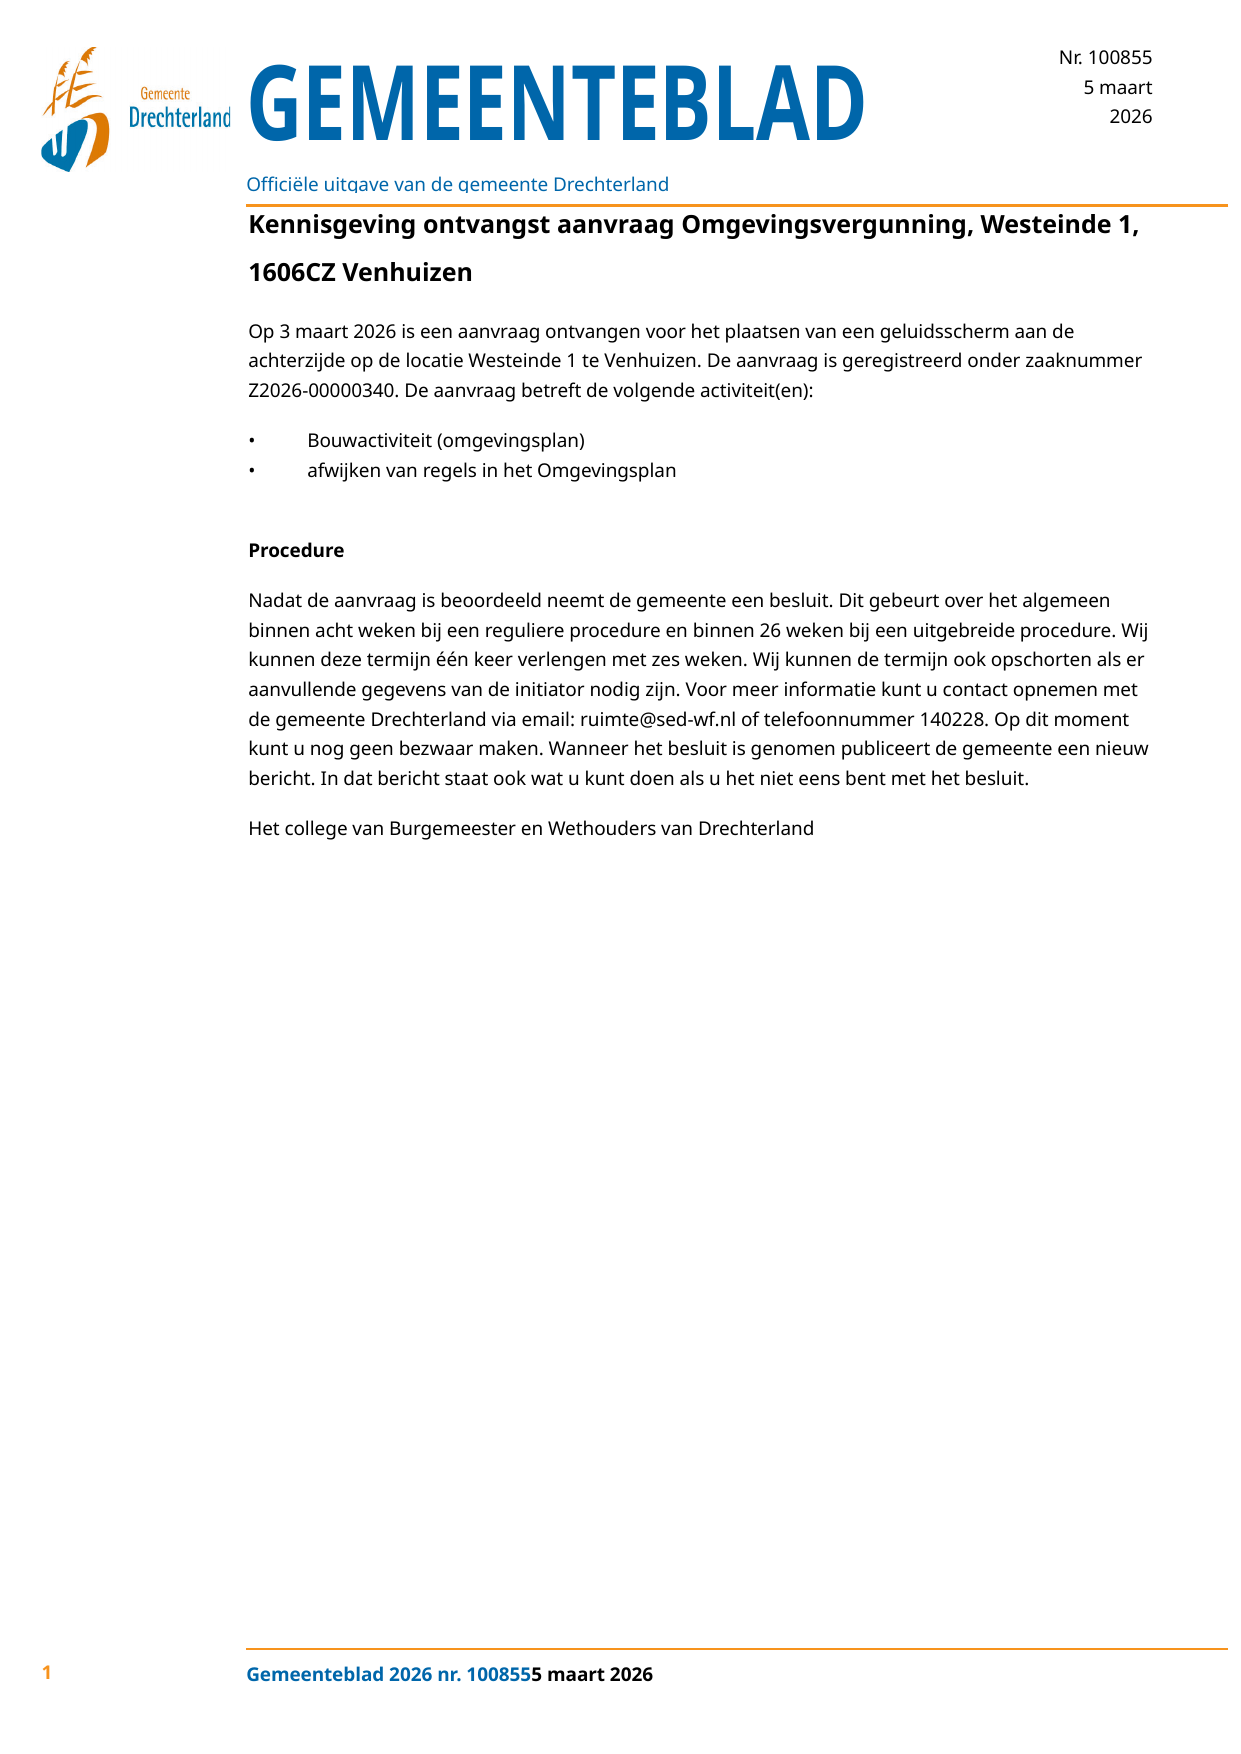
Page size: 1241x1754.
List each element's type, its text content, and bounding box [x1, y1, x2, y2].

text Het college van Burgemeester en Wethouders van Drechterland [248, 815, 1152, 841]
list afwijken van regels in het Omgevingsplan [248, 457, 1152, 483]
text Nadat de aanvraag is beoordeeld neemt de gemeente een besluit. Dit gebeurt over het algemeen binnen acht weken bij een reguliere procedure en binnen 26 weken bij een uitgebreide procedure. Wij kunnen deze termijn één keer verlengen met zes weken. Wij kunnen de termijn ook opschorten als er aanvullende gegevens van de initiator nodig zijn. Voor meer informatie kunt u contact opnemen met de gemeente Drechterland via email: ruimte@sed-wf.nl of telefoonnummer 140228. Op dit moment kunt u nog geen bezwaar maken. Wanneer het besluit is genomen publiceert de gemeente een nieuw bericht. In dat bericht staat ook wat u kunt doen als u het niet eens bent met het besluit. [248, 587, 1152, 791]
list Bouwactiviteit (omgevingsplan) [248, 427, 1152, 453]
text Op 3 maart 2026 is een aanvraag ontvangen voor het plaatsen van een geluidsscherm aan de achterzijde op de locatie Westeinde 1 te Venhuizen. De aanvraag is geregistreerd onder zaaknummer Z2026-00000340. De aanvraag betreft de volgende activiteit(en): [248, 318, 1152, 403]
text Procedure [248, 537, 1152, 563]
picture [226, 115, 231, 124]
picture [41, 47, 231, 172]
picture [41, 158, 64, 172]
text Kennisgeving ontvangst aanvraag Omgevingsvergunning, Westeinde 1, 1606CZ Venhuizen [248, 207, 1152, 288]
